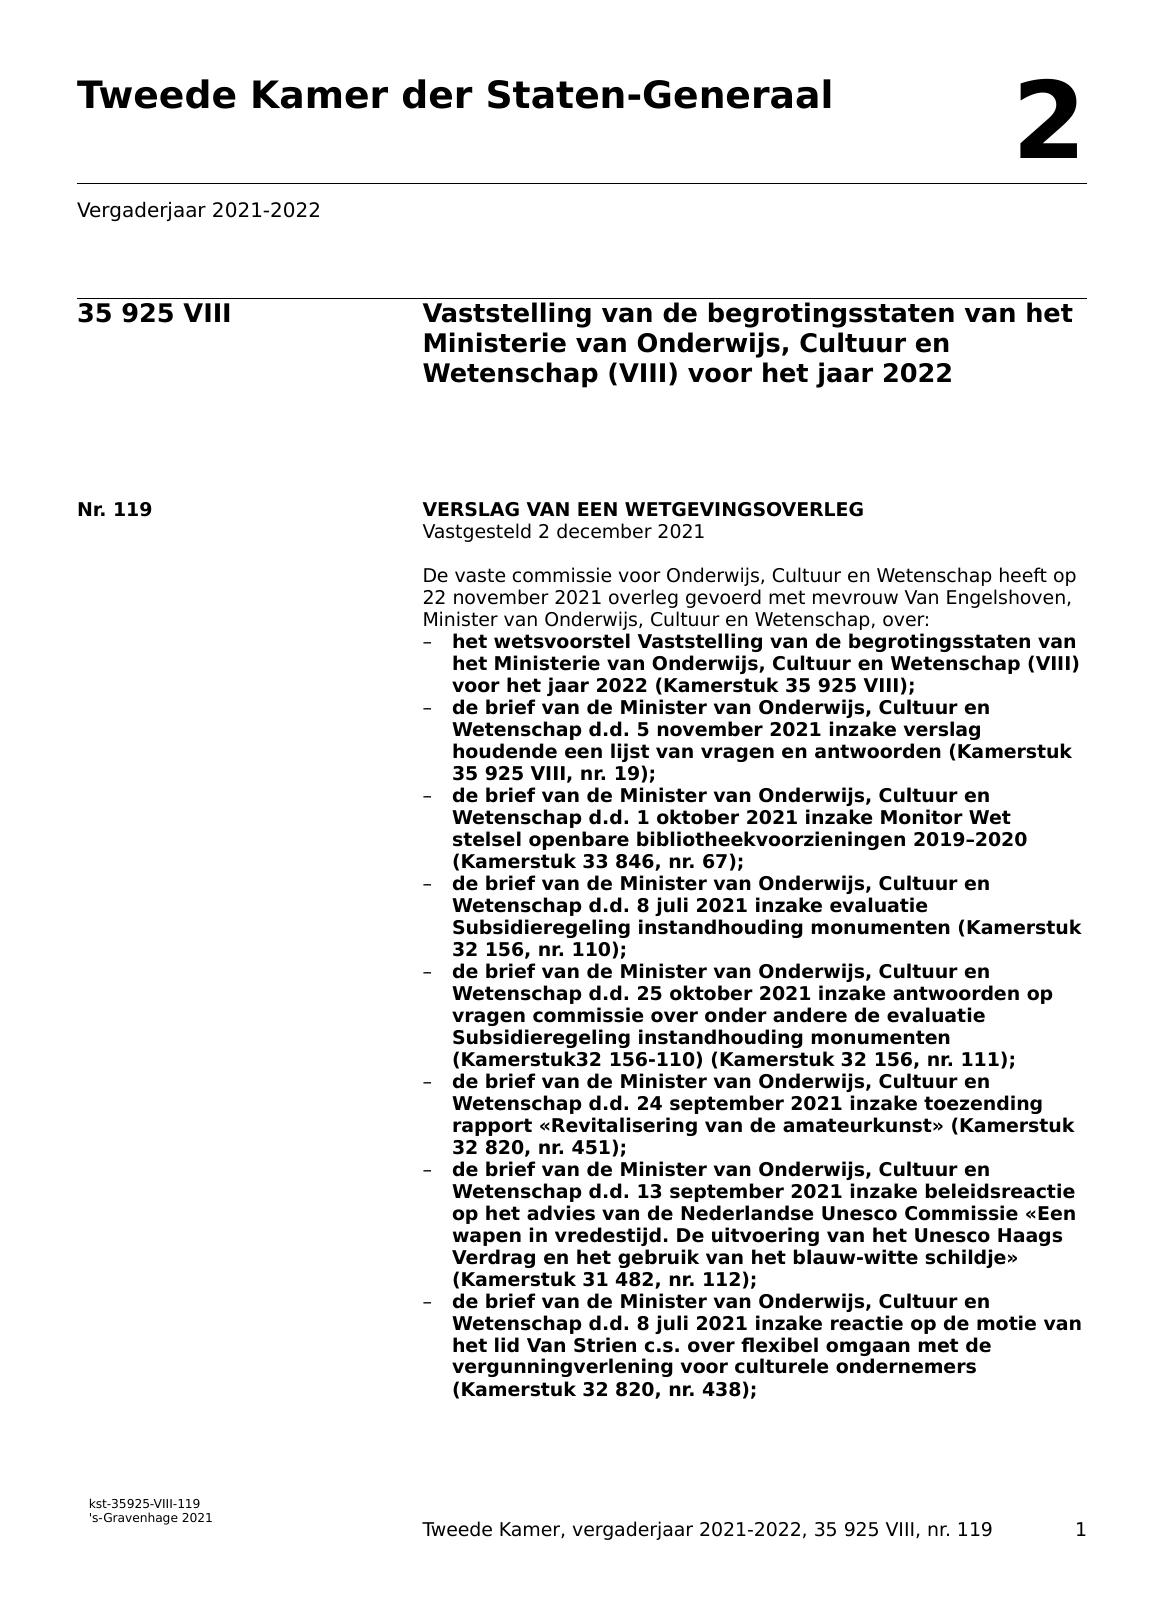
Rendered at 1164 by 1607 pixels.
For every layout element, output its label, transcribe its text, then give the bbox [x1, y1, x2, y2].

text – de brief van de Minister van Onderwijs, Cultuur en Wetenschap d.d. 25 oktober 2021 inzake antwoorden op vragen commissie over onder andere de evaluatie Subsidieregeling instandhouding monumenten (Kamerstuk32 156-110) (Kamerstuk 32 156, nr. 111); [422, 961, 1087, 1071]
text – de brief van de Minister van Onderwijs, Cultuur en Wetenschap d.d. 1 oktober 2021 inzake Monitor Wet stelsel openbare bibliotheekvoorzieningen 2019–2020 (Kamerstuk 33 846, nr. 67); [422, 785, 1087, 873]
text – de brief van de Minister van Onderwijs, Cultuur en Wetenschap d.d. 8 juli 2021 inzake evaluatie Subsidieregeling instandhouding monumenten (Kamerstuk 32 156, nr. 110); [422, 873, 1087, 961]
subtitle 35 925 VIII Vaststelling van de begrotingsstaten van het Ministerie van Onderwijs, Cultuur en Wetenschap (VIII) voor het jaar 2022 [77, 299, 1087, 388]
subtitle Nr. 119 VERSLAG VAN EEN WETGEVINGSOVERLEG [77, 499, 1087, 521]
text – de brief van de Minister van Onderwijs, Cultuur en Wetenschap d.d. 13 september 2021 inzake beleidsreactie op het advies van de Nederlandse Unesco Commissie «Een wapen in vredestijd. De uitvoering van het Unesco Haags Verdrag en het gebruik van het blauw-witte schildje» (Kamerstuk 31 482, nr. 112); [422, 1159, 1087, 1291]
text 's-Gravenhage 2021 [88, 1511, 323, 1525]
text – de brief van de Minister van Onderwijs, Cultuur en Wetenschap d.d. 5 november 2021 inzake verslag houdende een lijst van vragen en antwoorden (Kamerstuk 35 925 VIII, nr. 19); [422, 697, 1087, 785]
table_header 2 [886, 59, 1087, 183]
text – de brief van de Minister van Onderwijs, Cultuur en Wetenschap d.d. 8 juli 2021 inzake reactie op de motie van het lid Van Strien c.s. over flexibel omgaan met de vergunningverlening voor culturele ondernemers (Kamerstuk 32 820, nr. 438); [422, 1291, 1087, 1400]
table_cell Vergaderjaar 2021-2022 [77, 184, 1087, 298]
text De vaste commissie voor Onderwijs, Cultuur en Wetenschap heeft op 22 november 2021 overleg gevoerd met mevrouw Van Engelshoven, Minister van Onderwijs, Cultuur en Wetenschap, over: [422, 565, 1087, 631]
text Vastgesteld 2 december 2021 [422, 521, 1087, 543]
text – de brief van de Minister van Onderwijs, Cultuur en Wetenschap d.d. 24 september 2021 inzake toezending rapport «Revitalisering van de amateurkunst» (Kamerstuk 32 820, nr. 451); [422, 1071, 1087, 1159]
text kst-35925-VIII-119 [88, 1497, 323, 1511]
text – het wetsvoorstel Vaststelling van de begrotingsstaten van het Ministerie van Onderwijs, Cultuur en Wetenschap (VIII) voor het jaar 2022 (Kamerstuk 35 925 VIII); [422, 631, 1087, 697]
table_header Tweede Kamer der Staten-Generaal [77, 59, 886, 183]
